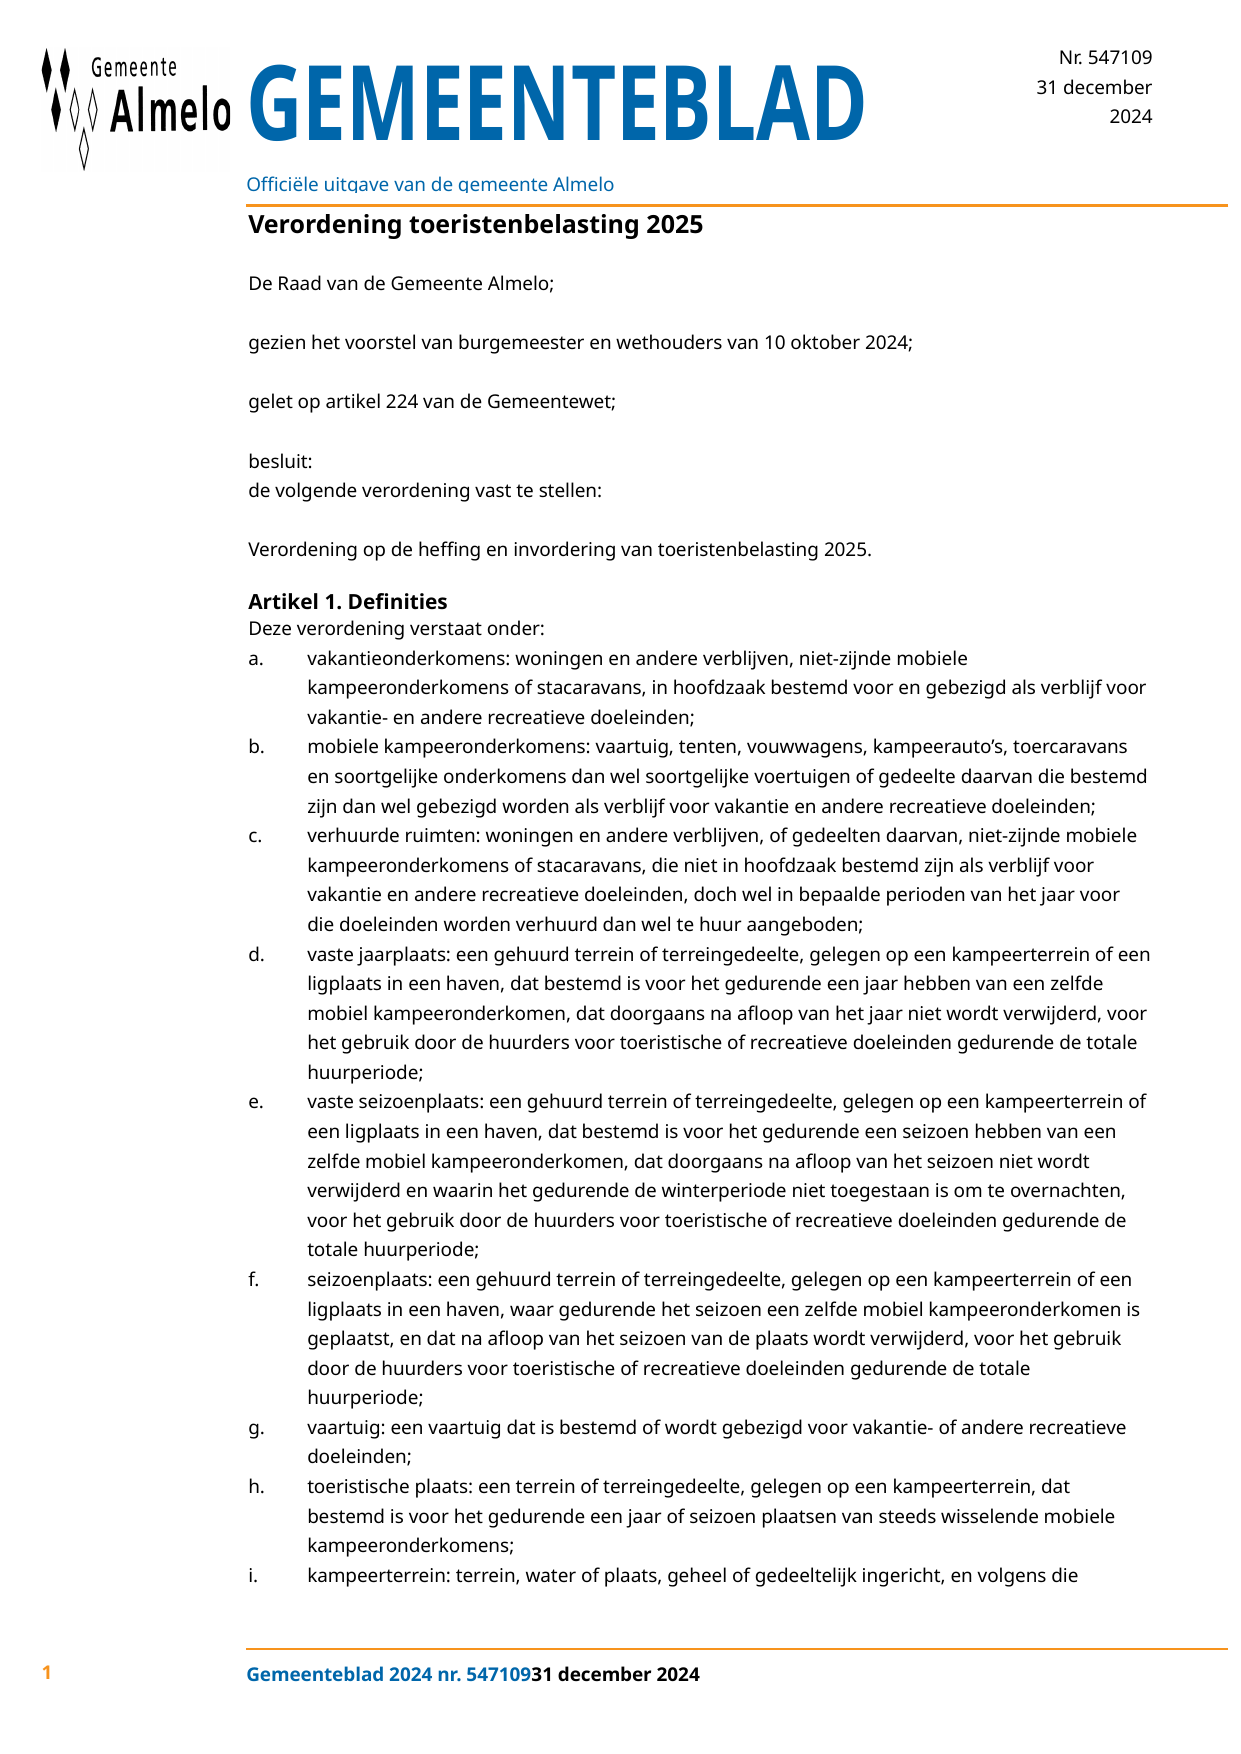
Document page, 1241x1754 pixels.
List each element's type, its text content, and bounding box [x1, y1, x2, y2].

picture [41, 47, 231, 172]
text Verordening toeristenbelasting 2025 [248, 207, 1152, 241]
text gelet op artikel 224 van de Gemeentewet; [248, 389, 1152, 414]
text Deze verordening verstaat onder: [248, 615, 1152, 641]
list mobiele kampeeronderkomens: vaartuig, tenten, vouwwagens, kampeerauto’s, toercaravans en soortgelijke onderkomens dan wel soortgelijke voertuigen of gedeelte daarvan die bestemd zijn dan wel gebezigd worden als verblijf voor vakantie en andere recreatieve doeleinden; [248, 734, 1152, 819]
text besluit: [248, 448, 1152, 473]
list kampeerterrein: terrein, water of plaats, geheel of gedeeltelijk ingericht, en volgens die [248, 1562, 1152, 1588]
list vaste seizoenplaats: een gehuurd terrein of terreingedeelte, gelegen op een kampeerterrein of een ligplaats in een haven, dat bestemd is voor het gedurende een seizoen hebben van een zelfde mobiel kampeeronderkomen, dat doorgaans na afloop van het seizoen niet wordt verwijderd en waarin het gedurende de winterperiode niet toegestaan is om te overnachten, voor het gebruik door de huurders voor toeristische of recreatieve doeleinden gedurende de totale huurperiode; [248, 1089, 1152, 1262]
text gezien het voorstel van burgemeester en wethouders van 10 oktober 2024; [248, 329, 1152, 355]
text Artikel 1. Definities [248, 587, 1152, 615]
list vakantieonderkomens: woningen en andere verblijven, niet-zijnde mobiele kampeeronderkomens of stacaravans, in hoofdzaak bestemd voor en gebezigd als verblijf voor vakantie- en andere recreatieve doeleinden; [248, 645, 1152, 730]
list seizoenplaats: een gehuurd terrein of terreingedeelte, gelegen op een kampeerterrein of een ligplaats in een haven, waar gedurende het seizoen een zelfde mobiel kampeeronderkomen is geplaatst, en dat na afloop van het seizoen van de plaats wordt verwijderd, voor het gebruik door de huurders voor toeristische of recreatieve doeleinden gedurende de totale huurperiode; [248, 1266, 1152, 1410]
text Verordening op de heffing en invordering van toeristenbelasting 2025. [248, 537, 1152, 562]
list vaartuig: een vaartuig dat is bestemd of wordt gebezigd voor vakantie- of andere recreatieve doeleinden; [248, 1414, 1152, 1469]
text De Raad van de Gemeente Almelo; [248, 270, 1152, 296]
list verhuurde ruimten: woningen en andere verblijven, of gedeelten daarvan, niet-zijnde mobiele kampeeronderkomens of stacaravans, die niet in hoofdzaak bestemd zijn als verblijf voor vakantie en andere recreatieve doeleinden, doch wel in bepaalde perioden van het jaar voor die doeleinden worden verhuurd dan wel te huur aangeboden; [248, 822, 1152, 937]
list vaste jaarplaats: een gehuurd terrein of terreingedeelte, gelegen op een kampeerterrein of een ligplaats in een haven, dat bestemd is voor het gedurende een jaar hebben van een zelfde mobiel kampeeronderkomen, dat doorgaans na afloop van het jaar niet wordt verwijderd, voor het gebruik door de huurders voor toeristische of recreatieve doeleinden gedurende de totale huurperiode; [248, 941, 1152, 1085]
text de volgende verordening vast te stellen: [248, 477, 1152, 503]
list toeristische plaats: een terrein of terreingedeelte, gelegen op een kampeerterrein, dat bestemd is voor het gedurende een jaar of seizoen plaatsen van steeds wisselende mobiele kampeeronderkomens; [248, 1473, 1152, 1558]
